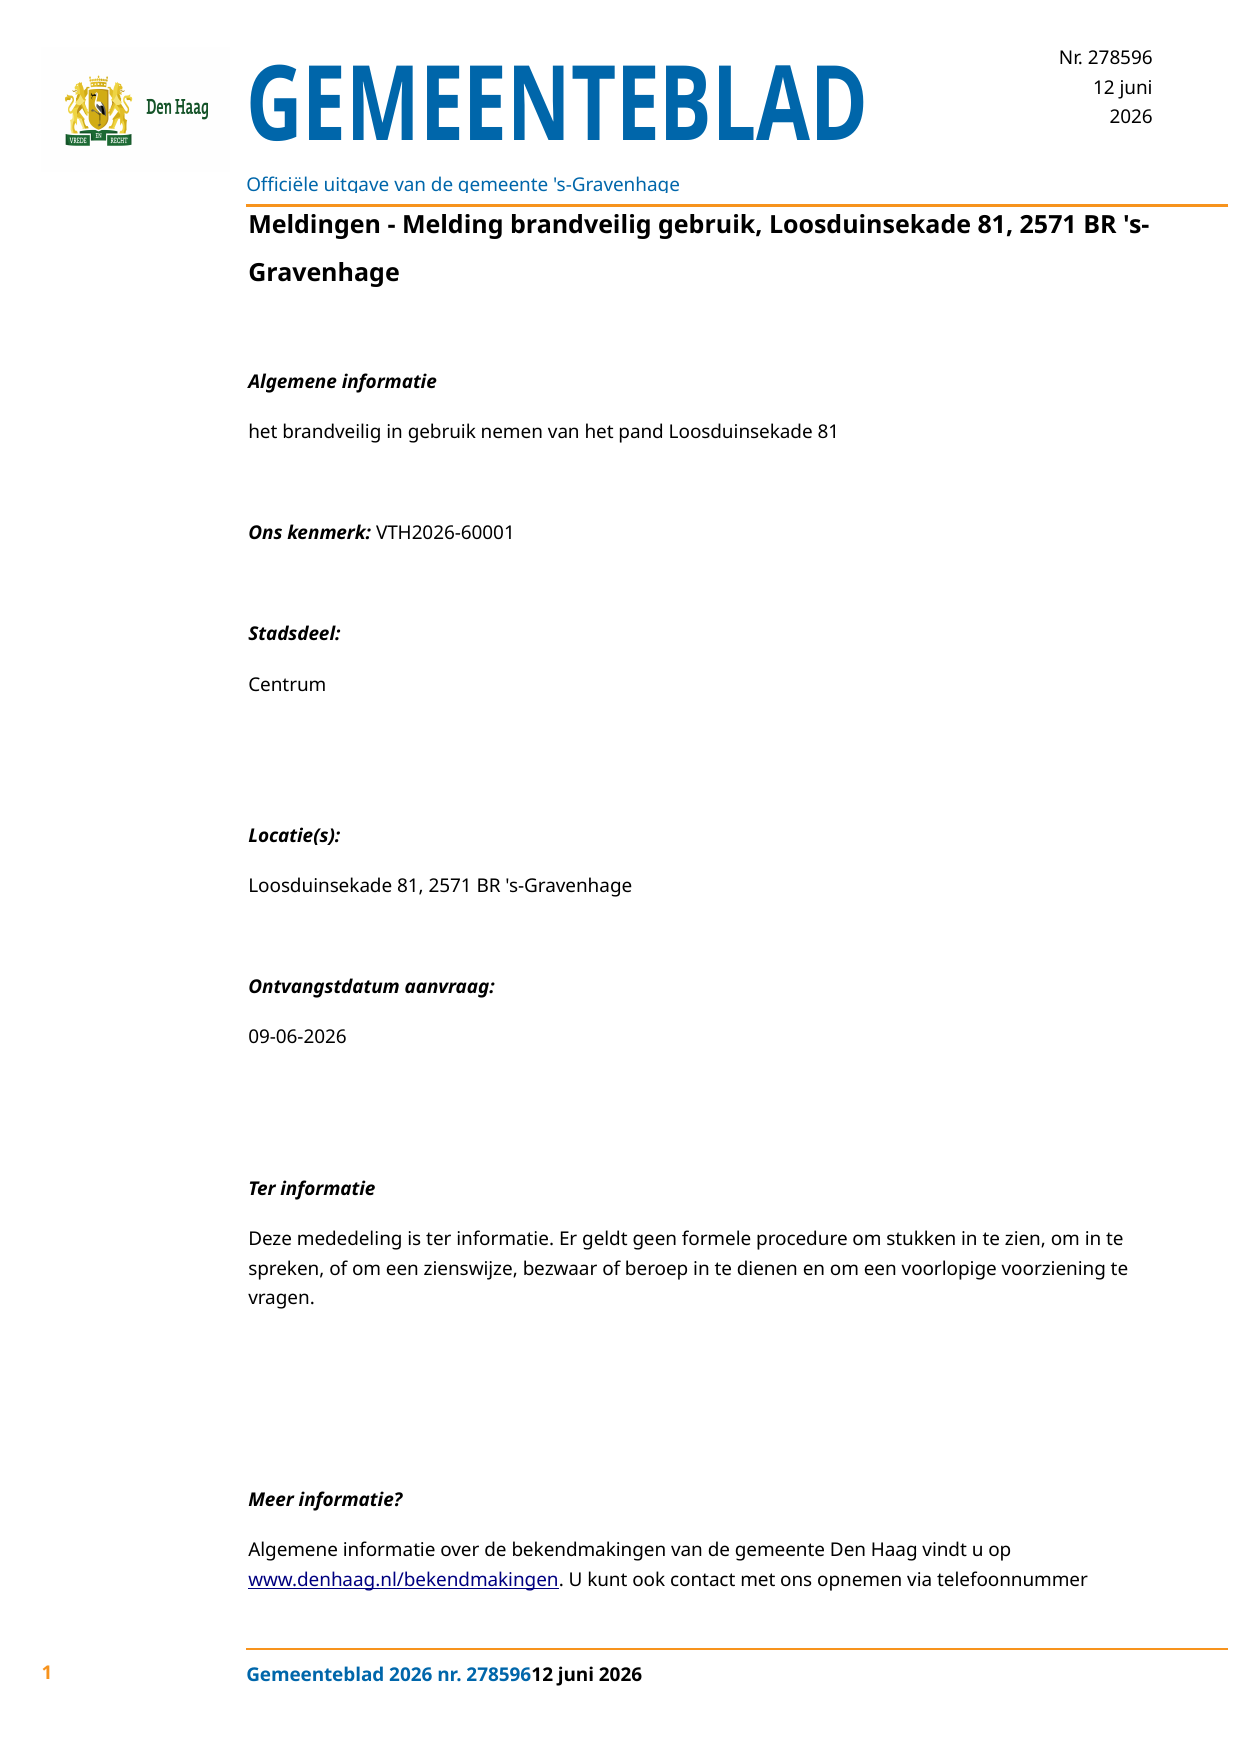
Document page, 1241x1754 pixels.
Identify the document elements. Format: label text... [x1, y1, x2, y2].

text Loosduinsekade 81, 2571 BR 's-Gravenhage [248, 872, 1152, 898]
text Meldingen - Melding brandveilig gebruik, Loosduinsekade 81, 2571 BR 's-Gravenhage [248, 207, 1152, 288]
text Meer informatie? [248, 1486, 1152, 1512]
text Deze mededeling is ter informatie. Er geldt geen formele procedure om stukken in te zien, om in te spreken, of om een zienswijze, bezwaar of beroep in te dienen en om een voorlopige voorziening te vragen. [248, 1225, 1152, 1310]
text Stadsdeel: [248, 620, 1152, 646]
text Ter informatie [248, 1175, 1152, 1201]
text het brandveilig in gebruik nemen van het pand Loosduinsekade 81 [248, 419, 1152, 444]
picture [41, 47, 231, 172]
text Ons kenmerk: VTH2026-60001 [248, 519, 1152, 545]
text Centrum [248, 671, 1152, 697]
text Algemene informatie over de bekendmakingen van de gemeente Den Haag vindt u op www.denhaag.nl/bekendmakingen. U kunt ook contact met ons opnemen via telefoonnummer [248, 1537, 1152, 1592]
text 09-06-2026 [248, 1024, 1152, 1049]
text Locatie(s): [248, 822, 1152, 848]
text Algemene informatie [248, 368, 1152, 394]
text Ontvangstdatum aanvraag: [248, 973, 1152, 999]
